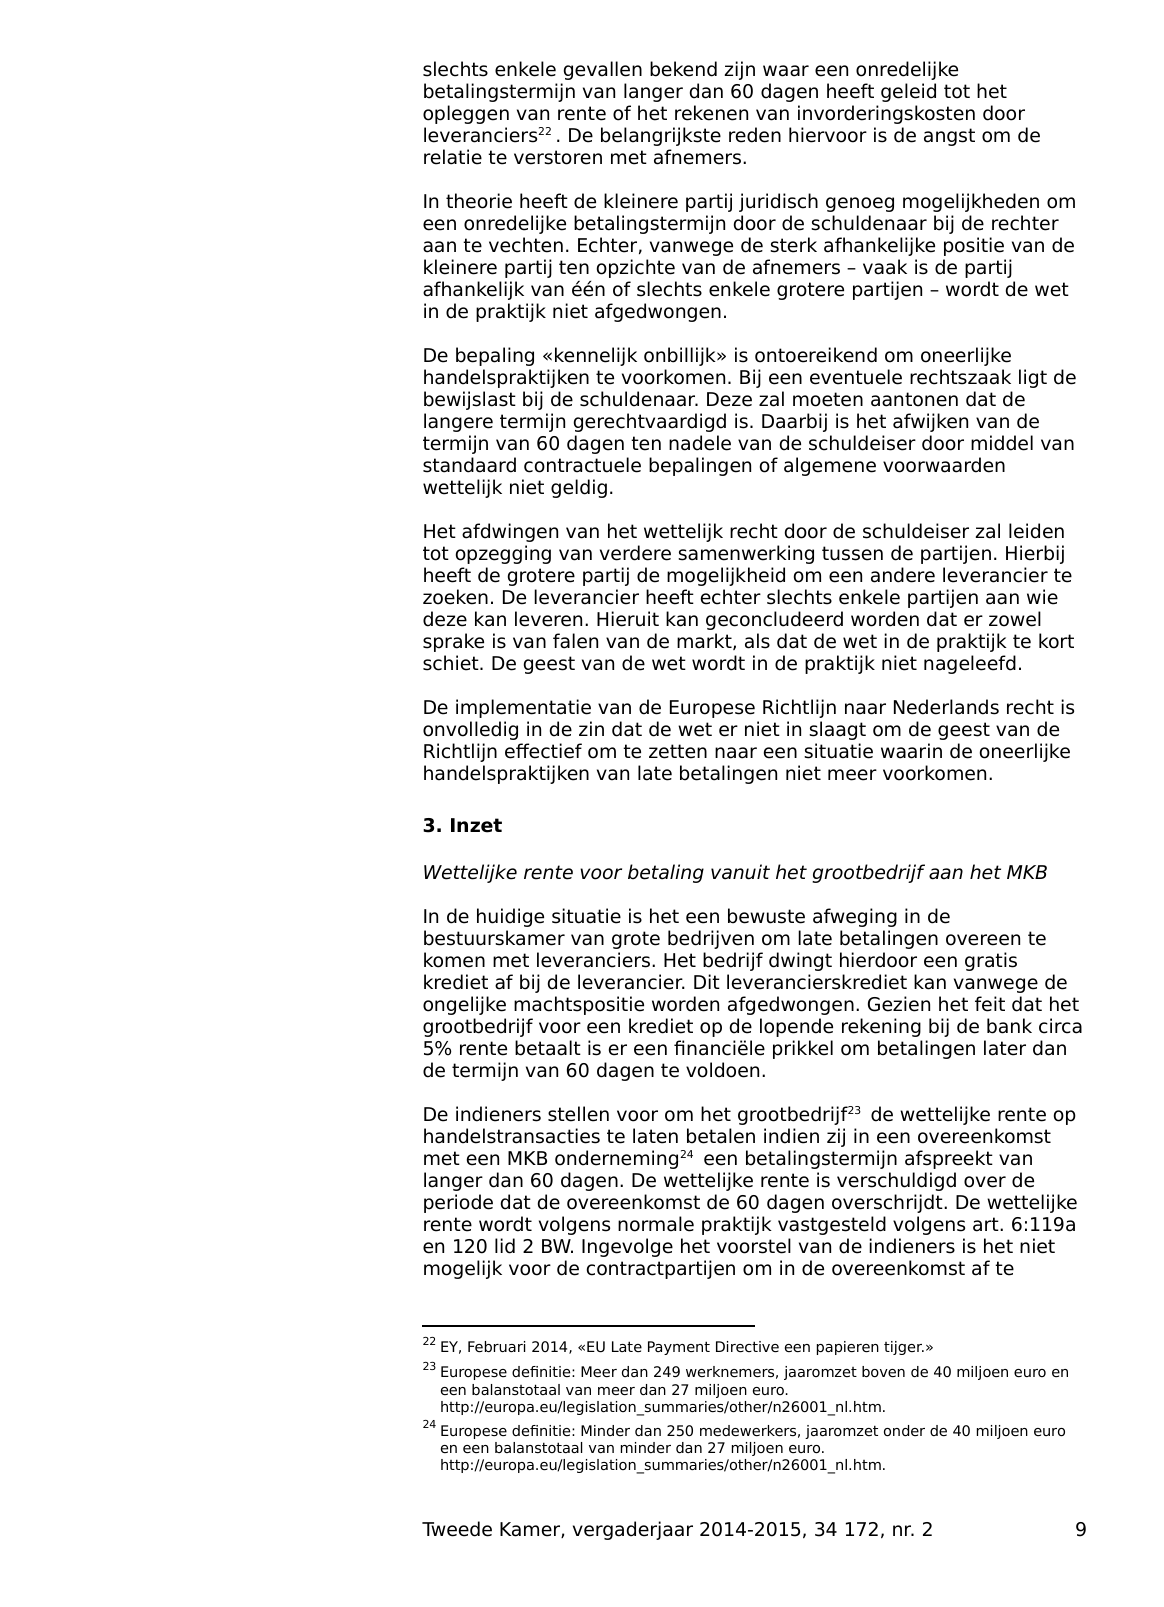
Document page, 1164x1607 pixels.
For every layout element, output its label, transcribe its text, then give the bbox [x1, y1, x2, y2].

text EY, Februari 2014, «EU Late Payment Directive een papieren tijger.» [422, 1335, 1087, 1357]
text De indieners stellen voor om het grootbedrijf de wettelijke rente op handelstransacties te laten betalen indien zij in een overeenkomst met een MKB onderneming een betalingstermijn afspreekt van langer dan 60 dagen. De wettelijke rente is verschuldigd over de periode dat de overeenkomst de 60 dagen overschrijdt. De wettelijke rente wordt volgens normale praktijk vastgesteld volgens art. 6:119a en 120 lid 2 BW. Ingevolge het voorstel van de indieners is het niet mogelijk voor de contractpartijen om in de overeenkomst af te [422, 1104, 1087, 1280]
text Europese definitie: Meer dan 249 werknemers, jaaromzet boven de 40 miljoen euro en een balanstotaal van meer dan 27 miljoen euro. http://europa.eu/legislation_summaries/other/n26001_nl.htm. [422, 1360, 1087, 1416]
text Europese definitie: Minder dan 250 medewerkers, jaaromzet onder de 40 miljoen euro en een balanstotaal van minder dan 27 miljoen euro. http://europa.eu/legislation_summaries/other/n26001_nl.htm. [422, 1418, 1087, 1474]
text De bepaling «kennelijk onbillijk» is ontoereikend om oneerlijke handelspraktijken te voorkomen. Bij een eventuele rechtszaak ligt de bewijslast bij de schuldenaar. Deze zal moeten aantonen dat de langere termijn gerechtvaardigd is. Daarbij is het afwijken van de termijn van 60 dagen ten nadele van de schuldeiser door middel van standaard contractuele bepalingen of algemene voorwaarden wettelijk niet geldig. [422, 345, 1087, 499]
subtitle 3. Inzet [422, 815, 1087, 837]
text In theorie heeft de kleinere partij juridisch genoeg mogelijkheden om een onredelijke betalingstermijn door de schuldenaar bij de rechter aan te vechten. Echter, vanwege de sterk afhankelijke positie van de kleinere partij ten opzichte van de afnemers – vaak is de partij afhankelijk van één of slechts enkele grotere partijen – wordt de wet in de praktijk niet afgedwongen. [422, 191, 1087, 323]
text In de huidige situatie is het een bewuste afweging in de bestuurskamer van grote bedrijven om late betalingen overeen te komen met leveranciers. Het bedrijf dwingt hierdoor een gratis krediet af bij de leverancier. Dit leverancierskrediet kan vanwege de ongelijke machtspositie worden afgedwongen. Gezien het feit dat het grootbedrijf voor een krediet op de lopende rekening bij de bank circa 5% rente betaalt is er een financiële prikkel om betalingen later dan de termijn van 60 dagen te voldoen. [422, 906, 1087, 1082]
text Het afdwingen van het wettelijk recht door de schuldeiser zal leiden tot opzegging van verdere samenwerking tussen de partijen. Hierbij heeft de grotere partij de mogelijkheid om een andere leverancier te zoeken. De leverancier heeft echter slechts enkele partijen aan wie deze kan leveren. Hieruit kan geconcludeerd worden dat er zowel sprake is van falen van de markt, als dat de wet in de praktijk te kort schiet. De geest van de wet wordt in de praktijk niet nageleefd. [422, 521, 1087, 675]
text slechts enkele gevallen bekend zijn waar een onredelijke betalingstermijn van langer dan 60 dagen heeft geleid tot het opleggen van rente of het rekenen van invorderingskosten door leveranciers. De belangrijkste reden hiervoor is de angst om de relatie te verstoren met afnemers. [422, 59, 1087, 169]
subtitle Wettelijke rente voor betaling vanuit het grootbedrijf aan het MKB [422, 862, 1087, 884]
text De implementatie van de Europese Richtlijn naar Nederlands recht is onvolledig in de zin dat de wet er niet in slaagt om de geest van de Richtlijn effectief om te zetten naar een situatie waarin de oneerlijke handelspraktijken van late betalingen niet meer voorkomen. [422, 697, 1087, 785]
